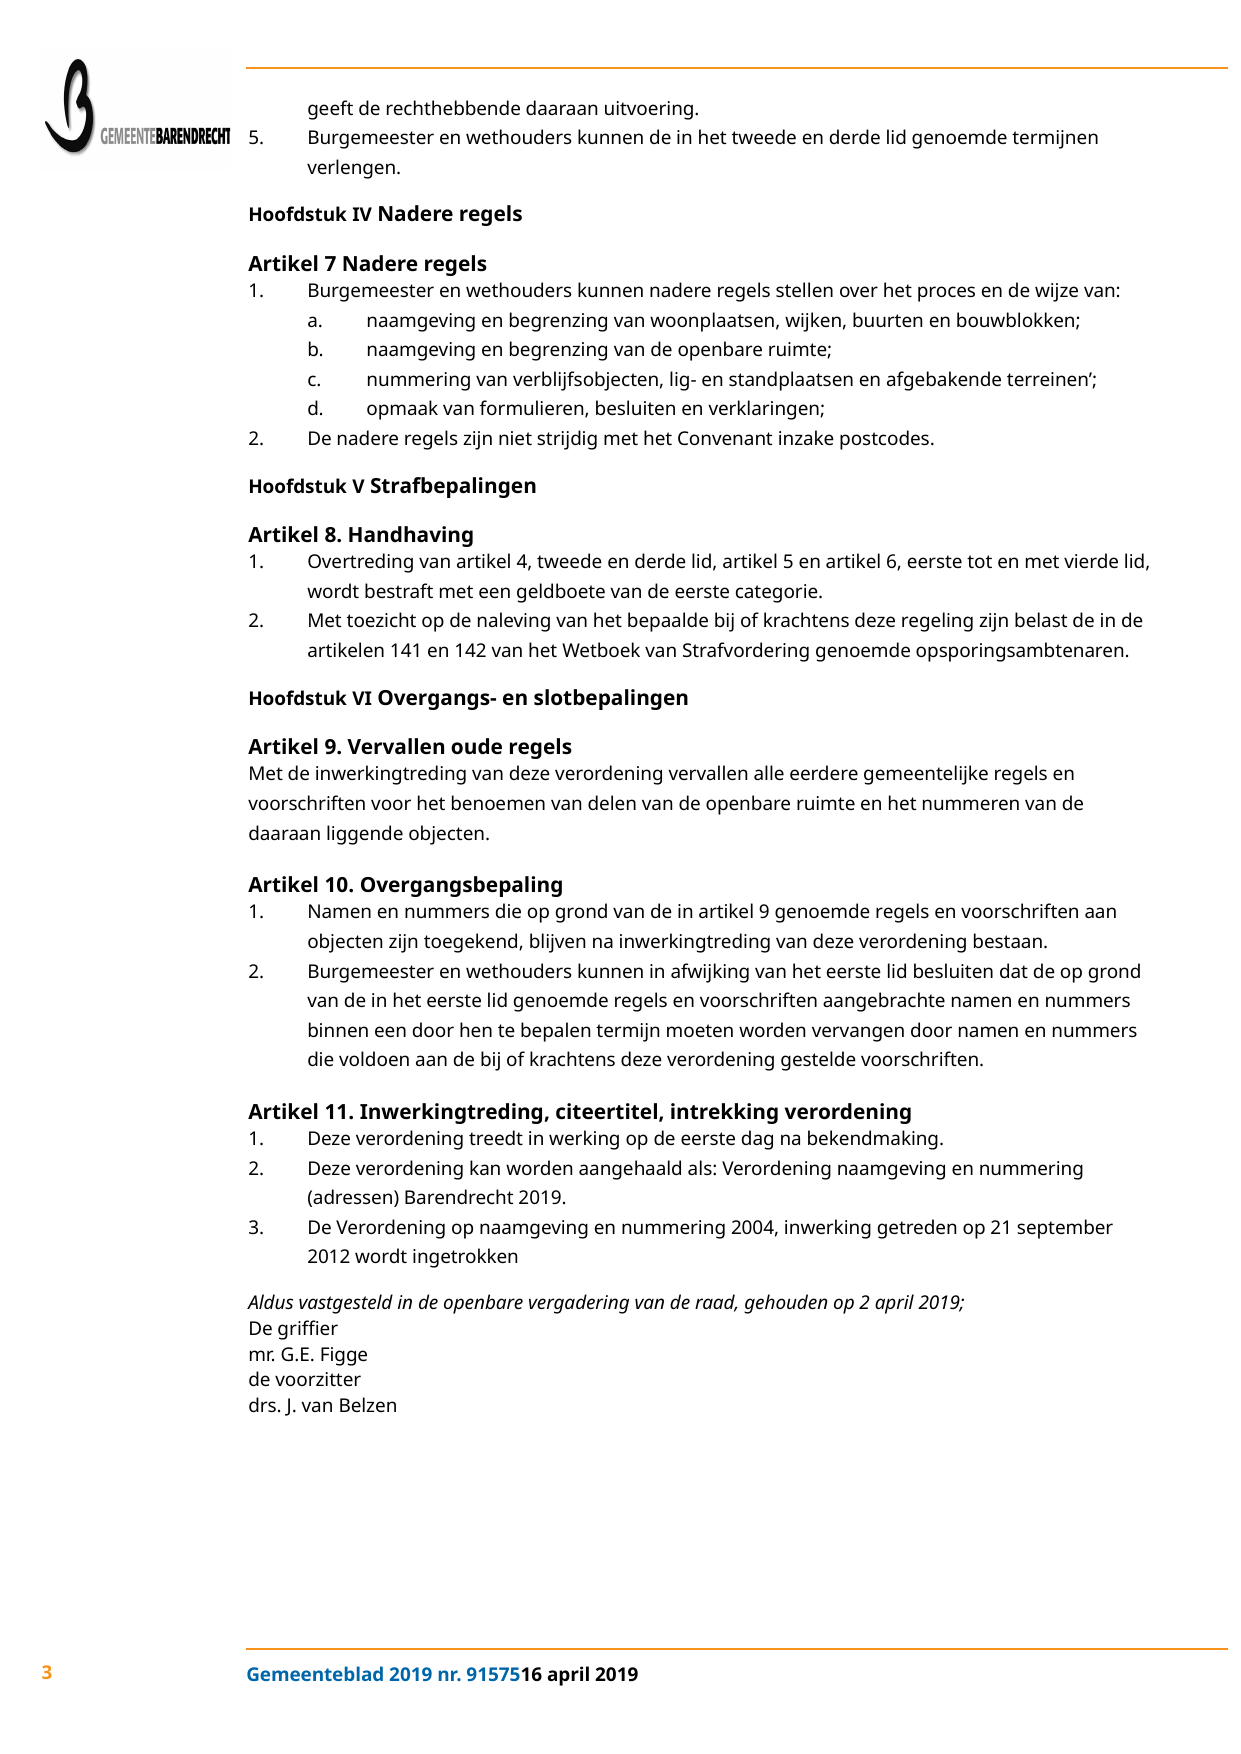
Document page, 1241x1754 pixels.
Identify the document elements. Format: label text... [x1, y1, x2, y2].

list geeft de rechthebbende daaraan uitvoering. [248, 95, 1152, 121]
text Hoofdstuk IV Nadere regels [248, 199, 1152, 228]
list Burgemeester en wethouders kunnen nadere regels stellen over het proces en de wijze van: [248, 277, 1152, 303]
list De nadere regels zijn niet strijdig met het Convenant inzake postcodes. [248, 425, 1152, 451]
list De Verordening op naamgeving en nummering 2004, inwerking getreden op 21 september 2012 wordt ingetrokken [248, 1214, 1152, 1269]
text Met de inwerkingtreding van deze verordening vervallen alle eerdere gemeentelijke regels en voorschriften voor het benoemen van delen van de openbare ruimte en het nummeren van de daaraan liggende objecten. [248, 761, 1152, 846]
text Artikel 7 Nadere regels [248, 249, 1152, 277]
list Namen en nummers die op grond van de in artikel 9 genoemde regels en voorschriften aan objecten zijn toegekend, blijven na inwerkingtreding van deze verordening bestaan. [248, 899, 1152, 954]
list Overtreding van artikel 4, tweede en derde lid, artikel 5 en artikel 6, eerste tot en met vierde lid, wordt bestraft met een geldboete van de eerste categorie. [248, 548, 1152, 604]
list opmaak van formulieren, besluiten en verklaringen; [307, 396, 1152, 421]
text De griffier [248, 1315, 1152, 1341]
list naamgeving en begrenzing van woonplaatsen, wijken, buurten en bouwblokken; [307, 307, 1152, 333]
text Artikel 10. Overgangsbepaling [248, 870, 1152, 899]
picture [41, 47, 231, 172]
text Artikel 11. Inwerkingtreding, citeertitel, intrekking verordening [248, 1097, 1152, 1125]
list Deze verordening treedt in werking op de eerste dag na bekendmaking. [248, 1125, 1152, 1151]
list naamgeving en begrenzing van de openbare ruimte; [307, 336, 1152, 362]
list Deze verordening kan worden aangehaald als: Verordening naamgeving en nummering (adressen) Barendrecht 2019. [248, 1155, 1152, 1210]
list Met toezicht op de naleving van het bepaalde bij of krachtens deze regeling zijn belast de in de artikelen 141 en 142 van het Wetboek van Strafvordering genoemde opsporingsambtenaren. [248, 608, 1152, 663]
list Burgemeester en wethouders kunnen in afwijking van het eerste lid besluiten dat de op grond van de in het eerste lid genoemde regels en voorschriften aangebrachte namen en nummers binnen een door hen te bepalen termijn moeten worden vervangen door namen en nummers die voldoen aan de bij of krachtens deze verordening gestelde voorschriften. [248, 958, 1152, 1072]
text drs. J. van Belzen [248, 1392, 1152, 1418]
list nummering van verblijfsobjecten, lig- en standplaatsen en afgebakende terreinen’; [307, 366, 1152, 392]
text de voorzitter [248, 1367, 1152, 1392]
list Burgemeester en wethouders kunnen de in het tweede en derde lid genoemde termijnen verlengen. [248, 124, 1152, 180]
text Aldus vastgesteld in de openbare vergadering van de raad, gehouden op 2 april 2019; [248, 1289, 1152, 1315]
text mr. G.E. Figge [248, 1341, 1152, 1367]
text Hoofdstuk V Strafbepalingen [248, 471, 1152, 499]
text Artikel 8. Handhaving [248, 520, 1152, 548]
text Hoofdstuk VI Overgangs- en slotbepalingen [248, 683, 1152, 711]
text Artikel 9. Vervallen oude regels [248, 732, 1152, 761]
